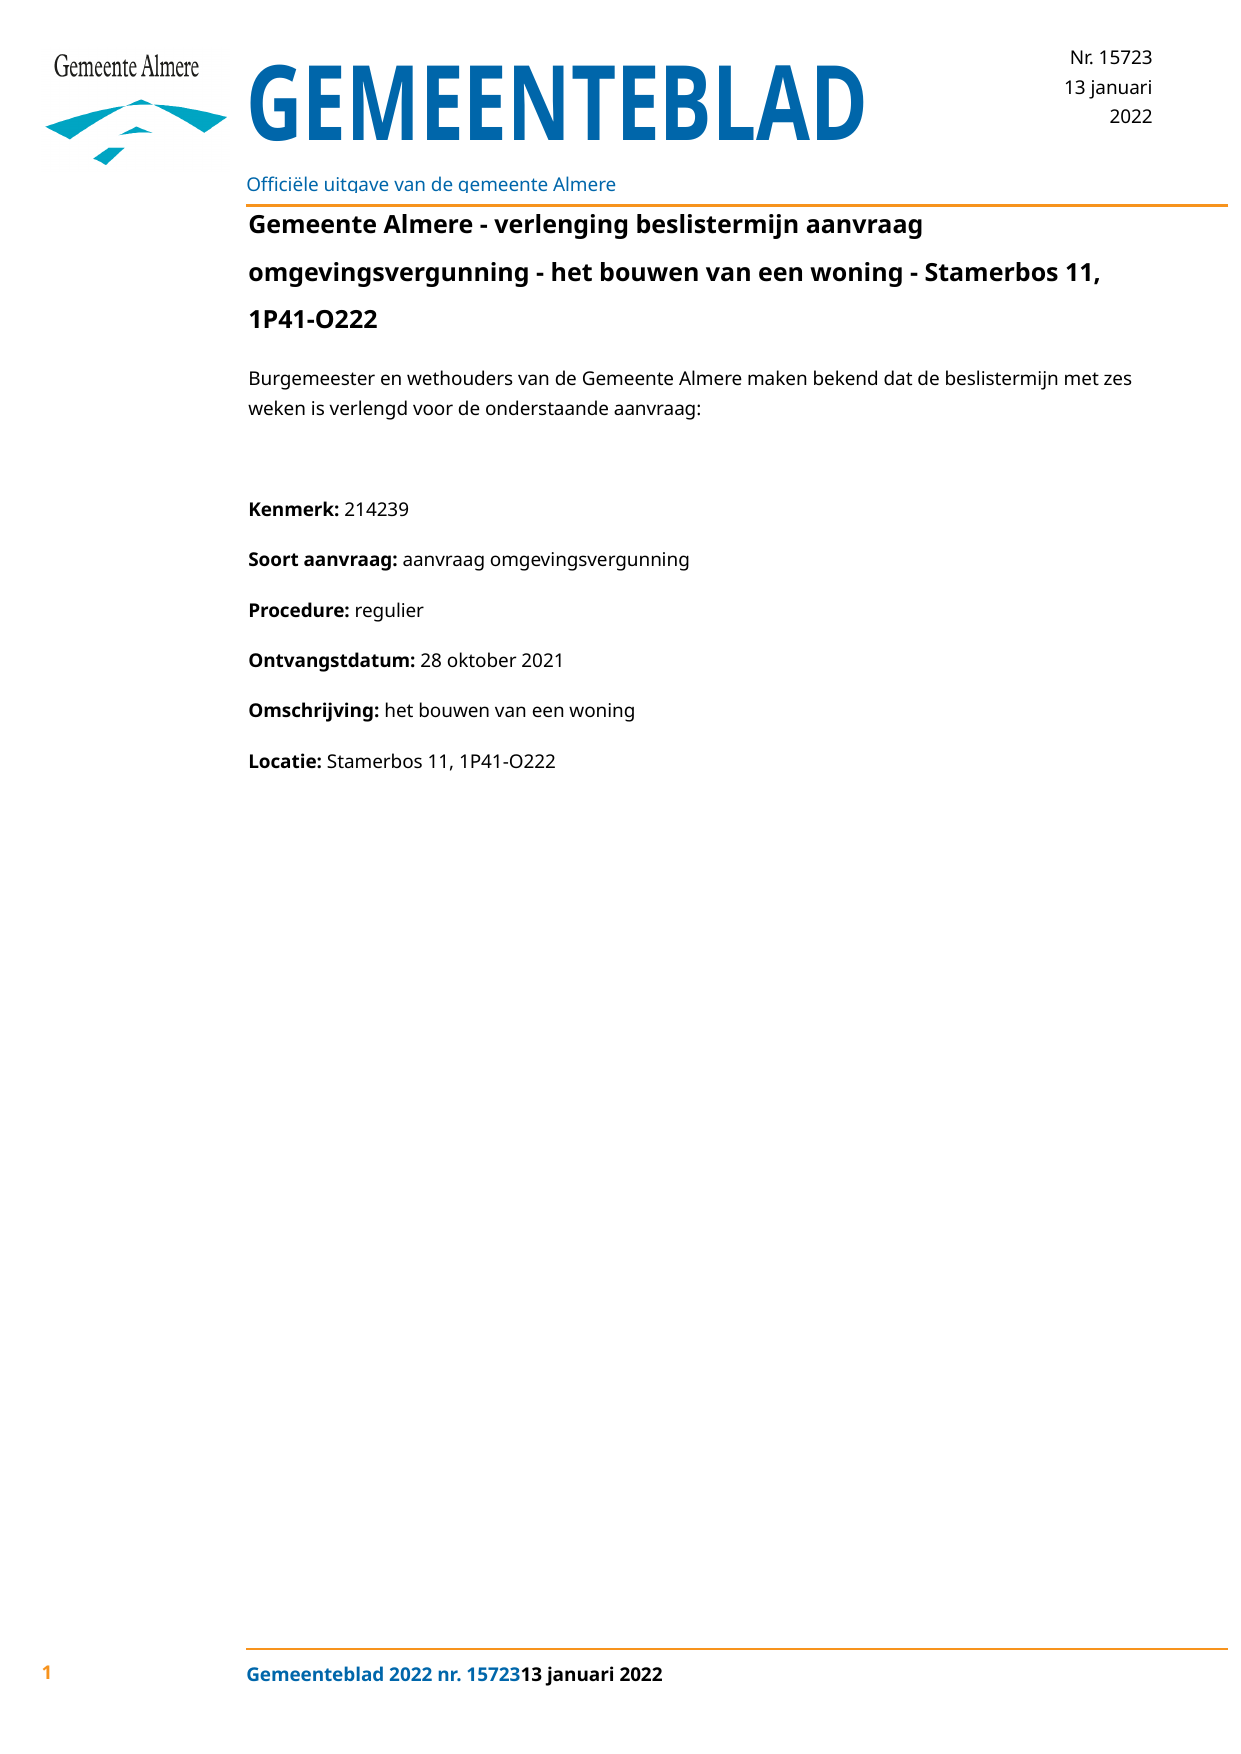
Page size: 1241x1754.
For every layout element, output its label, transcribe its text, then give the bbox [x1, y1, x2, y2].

picture [41, 47, 231, 172]
text Procedure: regulier [248, 597, 1152, 622]
text Gemeente Almere - verlenging beslistermijn aanvraag omgevingsvergunning - het bouwen van een woning - Stamerbos 11, 1P41-O222 [248, 207, 1152, 336]
text Kenmerk: 214239 [248, 496, 1152, 522]
text Omschrijving: het bouwen van een woning [248, 698, 1152, 723]
text Locatie: Stamerbos 11, 1P41-O222 [248, 748, 1152, 774]
text Ontvangstdatum: 28 oktober 2021 [248, 647, 1152, 673]
text Soort aanvraag: aanvraag omgevingsvergunning [248, 546, 1152, 572]
text Burgemeester en wethouders van de Gemeente Almere maken bekend dat de beslistermijn met zes weken is verlengd voor de onderstaande aanvraag: [248, 366, 1152, 421]
